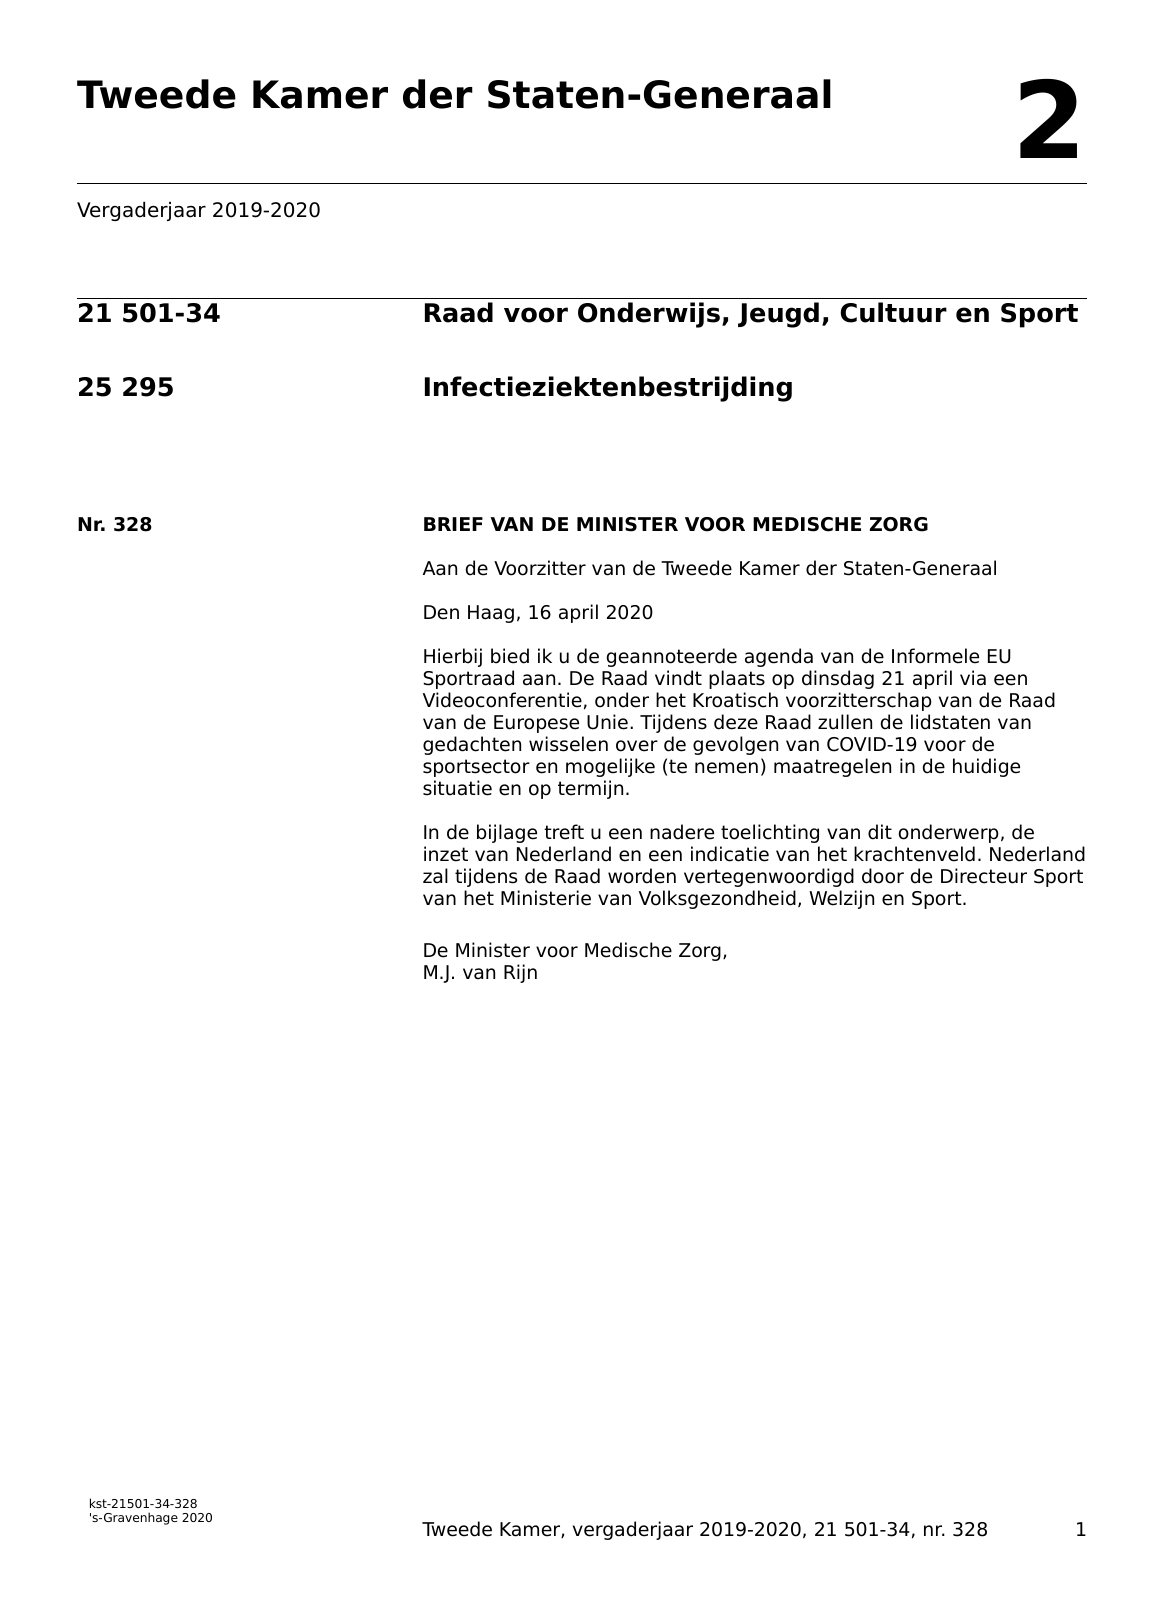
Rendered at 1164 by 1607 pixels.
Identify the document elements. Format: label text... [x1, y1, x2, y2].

table_header Tweede Kamer der Staten-Generaal [77, 59, 886, 183]
subtitle 25 295 Infectieziektenbestrijding [77, 373, 1087, 403]
text Hierbij bied ik u de geannoteerde agenda van de Informele EU Sportraad aan. De Raad vindt plaats op dinsdag 21 april via een Videoconferentie, onder het Kroatisch voorzitterschap van de Raad van de Europese Unie. Tijdens deze Raad zullen de lidstaten van gedachten wisselen over de gevolgen van COVID-19 voor de sportsector en mogelijke (te nemen) maatregelen in de huidige situatie en op termijn. [422, 646, 1087, 800]
table_header 2 [886, 59, 1087, 183]
text De Minister voor Medische Zorg, M.J. van Rijn [422, 940, 1087, 984]
text In de bijlage treft u een nadere toelichting van dit onderwerp, de inzet van Nederland en een indicatie van het krachtenveld. Nederland zal tijdens de Raad worden vertegenwoordigd door de Directeur Sport van het Ministerie van Volksgezondheid, Welzijn en Sport. [422, 822, 1087, 910]
text Aan de Voorzitter van de Tweede Kamer der Staten-Generaal [422, 558, 1087, 580]
subtitle Nr. 328 BRIEF VAN DE MINISTER VOOR MEDISCHE ZORG [77, 514, 1087, 536]
text Den Haag, 16 april 2020 [422, 602, 1087, 624]
subtitle 21 501-34 Raad voor Onderwijs, Jeugd, Cultuur en Sport [77, 299, 1087, 329]
text 's-Gravenhage 2020 [88, 1511, 323, 1525]
text kst-21501-34-328 [88, 1497, 323, 1511]
table_cell Vergaderjaar 2019-2020 [77, 184, 1087, 298]
